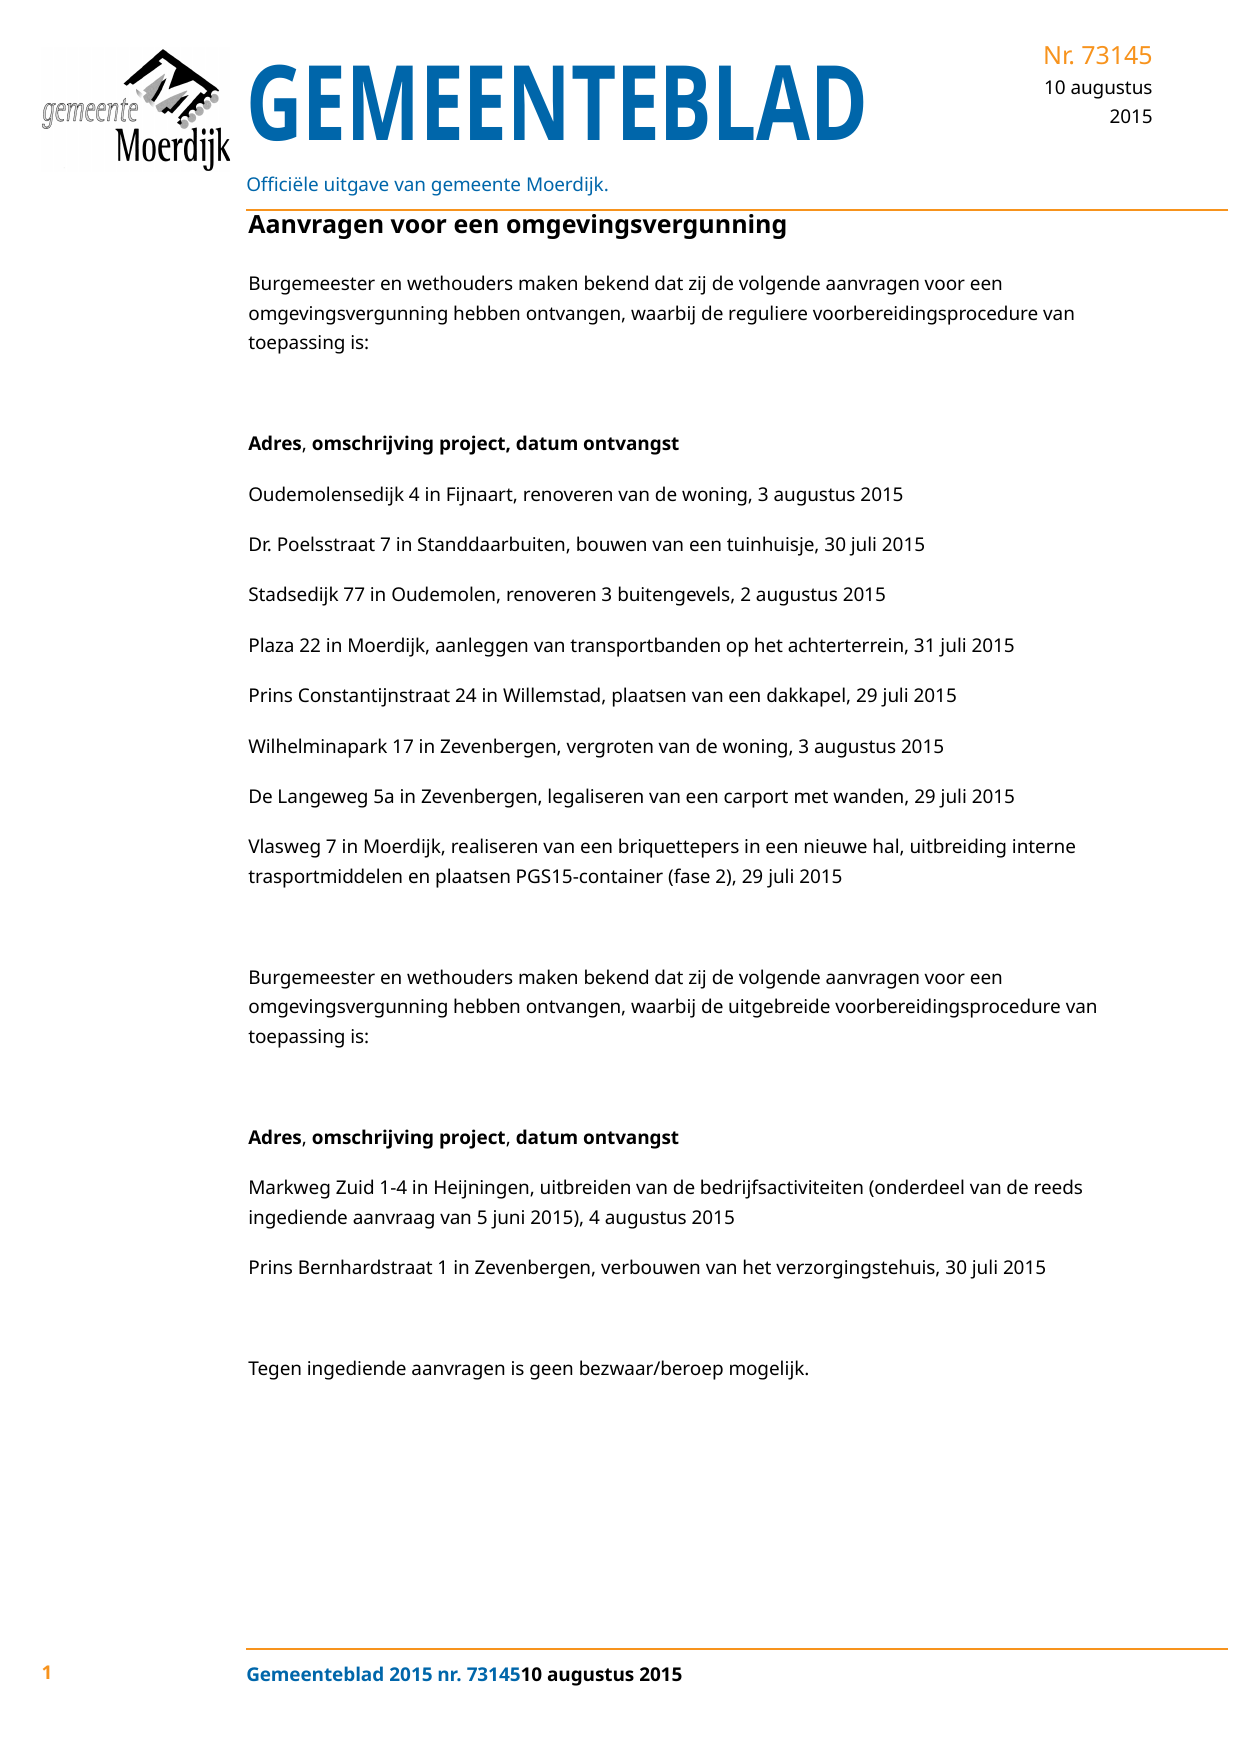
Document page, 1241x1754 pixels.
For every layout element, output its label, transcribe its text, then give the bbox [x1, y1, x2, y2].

text Burgemeester en wethouders maken bekend dat zij de volgende aanvragen voor een omgevingsvergunning hebben ontvangen, waarbij de uitgebreide voorbereidingsprocedure van toepassing is: [248, 964, 1152, 1049]
text Prins Bernhardstraat 1 in Zevenbergen, verbouwen van het verzorgingstehuis, 30 juli 2015 [248, 1254, 1152, 1280]
text De Langeweg 5a in Zevenbergen, legaliseren van een carport met wanden, 29 juli 2015 [248, 783, 1152, 809]
text Plaza 22 in Moerdijk, aanleggen van transportbanden op het achterterrein, 31 juli 2015 [248, 632, 1152, 658]
text Stadsedijk 77 in Oudemolen, renoveren 3 buitengevels, 2 augustus 2015 [248, 582, 1152, 607]
text Oudemolensedijk 4 in Fijnaart, renoveren van de woning, 3 augustus 2015 [248, 481, 1152, 506]
text Markweg Zuid 1-4 in Heijningen, uitbreiden van de bedrijfsactiviteiten (onderdeel van de reeds ingediende aanvraag van 5 juni 2015), 4 augustus 2015 [248, 1174, 1152, 1230]
picture [41, 47, 231, 172]
text Wilhelminapark 17 in Zevenbergen, vergroten van de woning, 3 augustus 2015 [248, 733, 1152, 758]
text Tegen ingediende aanvragen is geen bezwaar/beroep mogelijk. [248, 1355, 1152, 1381]
text Dr. Poelsstraat 7 in Standdaarbuiten, bouwen van een tuinhuisje, 30 juli 2015 [248, 531, 1152, 557]
text Adres, omschrijving project, datum ontvangst [248, 1124, 1152, 1150]
text Adres, omschrijving project, datum ontvangst [248, 430, 1152, 456]
text Prins Constantijnstraat 24 in Willemstad, plaatsen van een dakkapel, 29 juli 2015 [248, 682, 1152, 708]
text Burgemeester en wethouders maken bekend dat zij de volgende aanvragen voor een omgevingsvergunning hebben ontvangen, waarbij de reguliere voorbereidingsprocedure van toepassing is: [248, 270, 1152, 355]
text Vlasweg 7 in Moerdijk, realiseren van een briquettepers in een nieuwe hal, uitbreiding interne trasportmiddelen en plaatsen PGS15-container (fase 2), 29 juli 2015 [248, 834, 1152, 889]
text Aanvragen voor een omgevingsvergunning [248, 211, 1152, 241]
